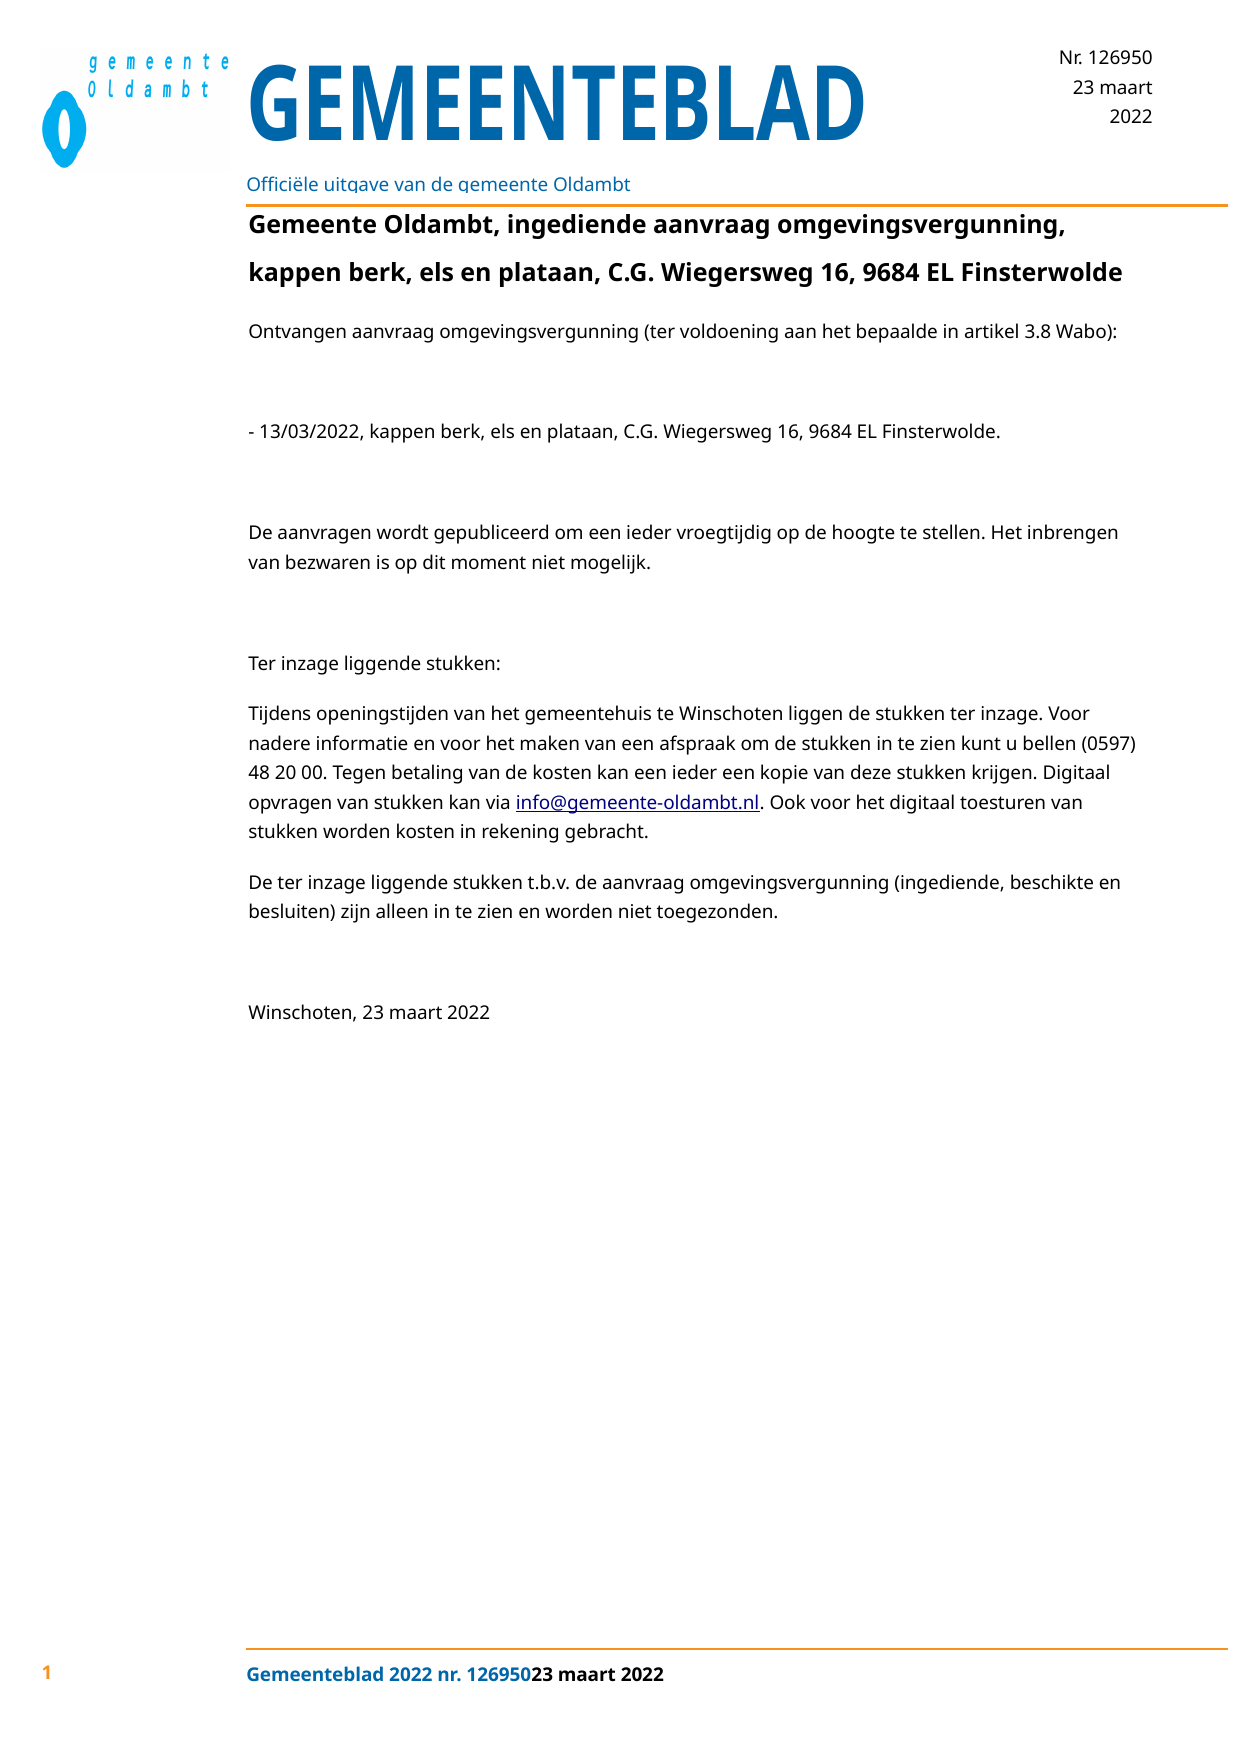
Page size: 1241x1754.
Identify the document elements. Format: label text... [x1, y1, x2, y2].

text De aanvragen wordt gepubliceerd om een ieder vroegtijdig op de hoogte te stellen. Het inbrengen van bezwaren is op dit moment niet mogelijk. [248, 519, 1152, 575]
text De ter inzage liggende stukken t.b.v. de aanvraag omgevingsvergunning (ingediende, beschikte en besluiten) zijn alleen in te zien en worden niet toegezonden. [248, 869, 1152, 924]
text Ter inzage liggende stukken: [248, 650, 1152, 676]
text Ontvangen aanvraag omgevingsvergunning (ter voldoening aan het bepaalde in artikel 3.8 Wabo): [248, 318, 1152, 344]
picture [41, 47, 231, 172]
text Winschoten, 23 maart 2022 [248, 999, 1152, 1025]
text Gemeente Oldambt, ingediende aanvraag omgevingsvergunning, kappen berk, els en plataan, C.G. Wiegersweg 16, 9684 EL Finsterwolde [248, 207, 1152, 288]
text - 13/03/2022, kappen berk, els en plataan, C.G. Wiegersweg 16, 9684 EL Finsterwolde. [248, 419, 1152, 444]
text Tijdens openingstijden van het gemeentehuis te Winschoten liggen de stukken ter inzage. Voor nadere informatie en voor het maken van een afspraak om de stukken in te zien kunt u bellen (0597) 48 20 00. Tegen betaling van de kosten kan een ieder een kopie van deze stukken krijgen. Digitaal opvragen van stukken kan via info@gemeente-oldambt.nl. Ook voor het digitaal toesturen van stukken worden kosten in rekening gebracht. [248, 700, 1152, 844]
